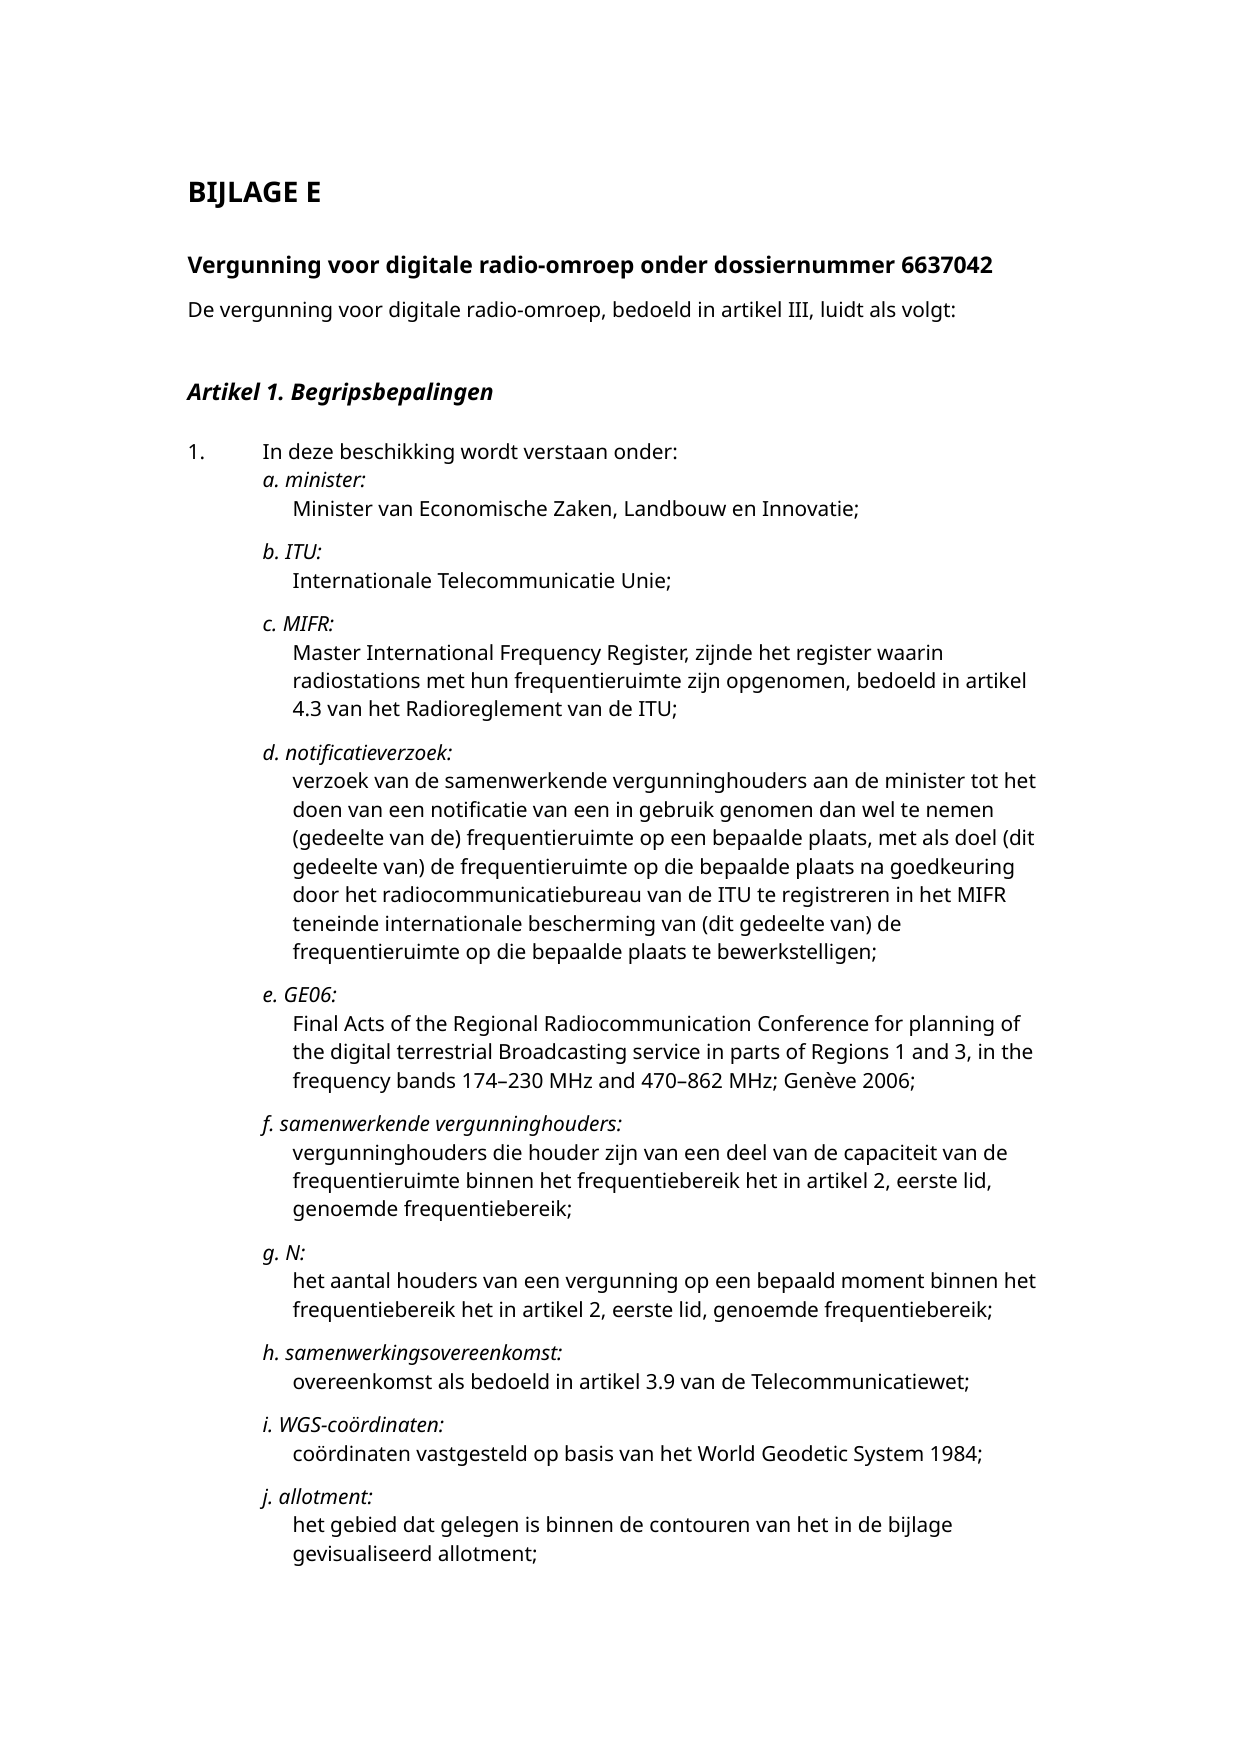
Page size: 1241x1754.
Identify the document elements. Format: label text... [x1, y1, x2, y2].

list f. samenwerkende vergunninghouders: [187, 1109, 1053, 1138]
list c. MIFR: [187, 609, 1053, 638]
list Final Acts of the Regional Radiocommunication Conference for planning of the digital terrestrial Broadcasting service in parts of Regions 1 and 3, in the frequency bands 174–230 MHz and 470–862 MHz; Genève 2006; [217, 1009, 1053, 1094]
list h. samenwerkingsovereenkomst: [187, 1338, 1053, 1367]
list het gebied dat gelegen is binnen de contouren van het in de bijlage gevisualiseerd allotment; [217, 1511, 1053, 1567]
list verzoek van de samenwerkende vergunninghouders aan de minister tot het doen van een notificatie van een in gebruik genomen dan wel te nemen (gedeelte van de) frequentieruimte op een bepaalde plaats, met als doel (dit gedeelte van) de frequentieruimte op die bepaalde plaats na goedkeuring door het radiocommunicatiebureau van de ITU te registreren in het MIFR teneinde internationale bescherming van (dit gedeelte van) de frequentieruimte op die bepaalde plaats te bewerkstelligen; [217, 766, 1053, 966]
list het aantal houders van een vergunning op een bepaald moment binnen het frequentiebereik het in artikel 2, eerste lid, genoemde frequentiebereik; [217, 1266, 1053, 1323]
list coördinaten vastgesteld op basis van het World Geodetic System 1984; [217, 1439, 1053, 1467]
list a. minister: [187, 466, 1053, 494]
list In deze beschikking wordt verstaan onder: [187, 437, 1053, 466]
text De vergunning voor digitale radio-omroep, bedoeld in artikel III, luidt als volgt: [187, 295, 1053, 323]
list e. GE06: [187, 981, 1053, 1009]
list j. allotment: [187, 1482, 1053, 1511]
list overeenkomst als bedoeld in artikel 3.9 van de Telecommunicatiewet; [217, 1367, 1053, 1395]
list d. notificatieverzoek: [187, 738, 1053, 766]
list vergunninghouders die houder zijn van een deel van de capaciteit van de frequentieruimte binnen het frequentiebereik het in artikel 2, eerste lid, genoemde frequentiebereik; [217, 1138, 1053, 1223]
list Master International Frequency Register, zijnde het register waarin radiostations met hun frequentieruimte zijn opgenomen, bedoeld in artikel 4.3 van het Radioreglement van de ITU; [217, 638, 1053, 723]
subtitle BIJLAGE E [187, 172, 1053, 211]
list Minister van Economische Zaken, Landbouw en Innovatie; [217, 494, 1053, 522]
subtitle Artikel 1. Begripsbepalingen [187, 376, 1053, 407]
subtitle Vergunning voor digitale radio-omroep onder dossiernummer 6637042 [187, 249, 1053, 280]
list Internationale Telecommunicatie Unie; [217, 566, 1053, 594]
list g. N: [187, 1238, 1053, 1266]
list i. WGS-coördinaten: [187, 1410, 1053, 1439]
list b. ITU: [187, 537, 1053, 566]
